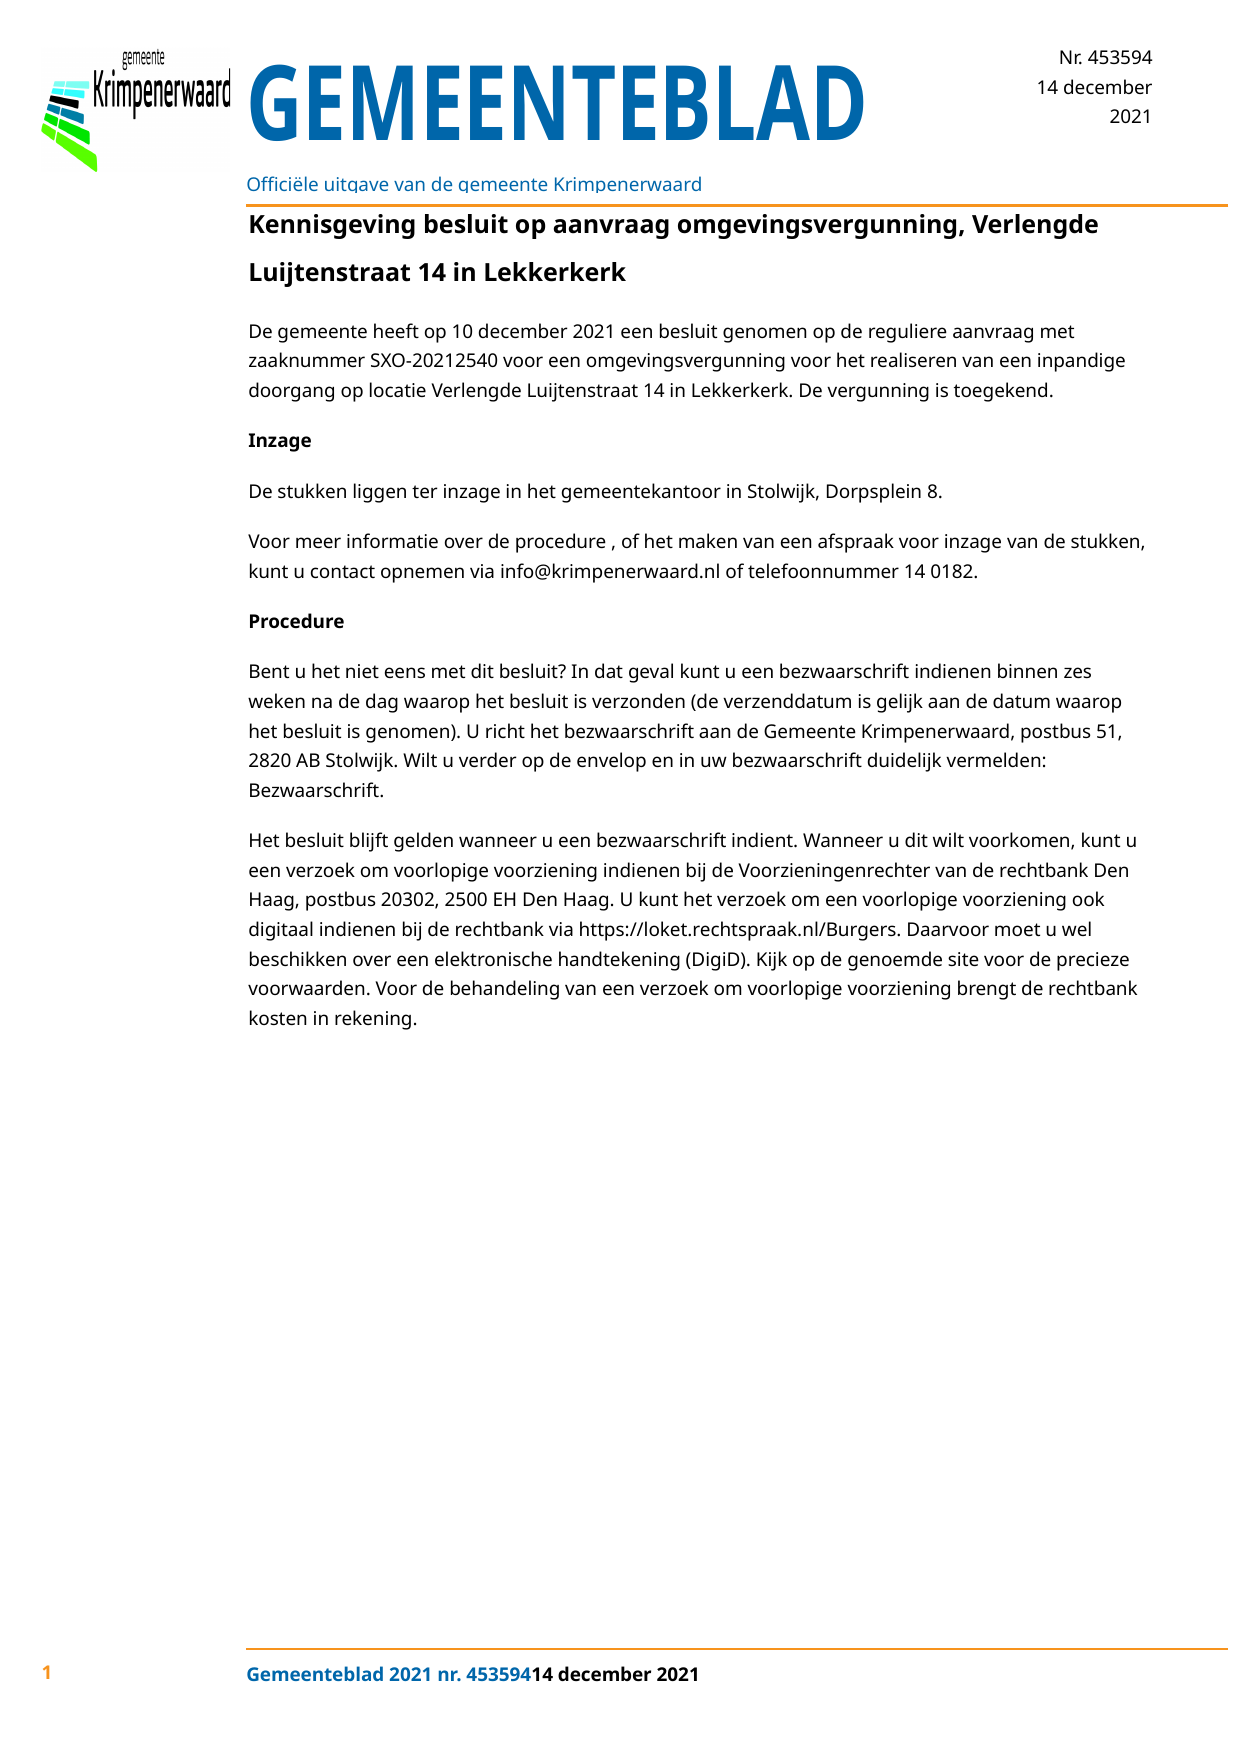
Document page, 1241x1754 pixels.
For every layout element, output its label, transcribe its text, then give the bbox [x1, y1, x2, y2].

text Het besluit blijft gelden wanneer u een bezwaarschrift indient. Wanneer u dit wilt voorkomen, kunt u een verzoek om voorlopige voorziening indienen bij de Voorzieningenrechter van de rechtbank Den Haag, postbus 20302, 2500 EH Den Haag. U kunt het verzoek om een voorlopige voorziening ook digitaal indienen bij de rechtbank via https://loket.rechtspraak.nl/Burgers. Daarvoor moet u wel beschikken over een elektronische handtekening (DigiD). Kijk op de genoemde site voor de precieze voorwaarden. Voor de behandeling van een verzoek om voorlopige voorziening brengt de rechtbank kosten in rekening. [248, 827, 1152, 1031]
text Procedure [248, 608, 1152, 634]
text Kennisgeving besluit op aanvraag omgevingsvergunning, Verlengde Luijtenstraat 14 in Lekkerkerk [248, 207, 1152, 288]
picture [41, 47, 231, 172]
text De stukken liggen ter inzage in het gemeentekantoor in Stolwijk, Dorpsplein 8. [248, 478, 1152, 504]
text De gemeente heeft op 10 december 2021 een besluit genomen op de reguliere aanvraag met zaaknummer SXO-20212540 voor een omgevingsvergunning voor het realiseren van een inpandige doorgang op locatie Verlengde Luijtenstraat 14 in Lekkerkerk. De vergunning is toegekend. [248, 318, 1152, 403]
text Inzage [248, 427, 1152, 453]
text Voor meer informatie over de procedure , of het maken van een afspraak voor inzage van de stukken, kunt u contact opnemen via info@krimpenerwaard.nl of telefoonnummer 14 0182. [248, 528, 1152, 584]
text Bent u het niet eens met dit besluit? In dat geval kunt u een bezwaarschrift indienen binnen zes weken na de dag waarop het besluit is verzonden (de verzenddatum is gelijk aan de datum waarop het besluit is genomen). U richt het bezwaarschrift aan de Gemeente Krimpenerwaard, postbus 51, 2820 AB Stolwijk. Wilt u verder op de envelop en in uw bezwaarschrift duidelijk vermelden: Bezwaarschrift. [248, 659, 1152, 803]
